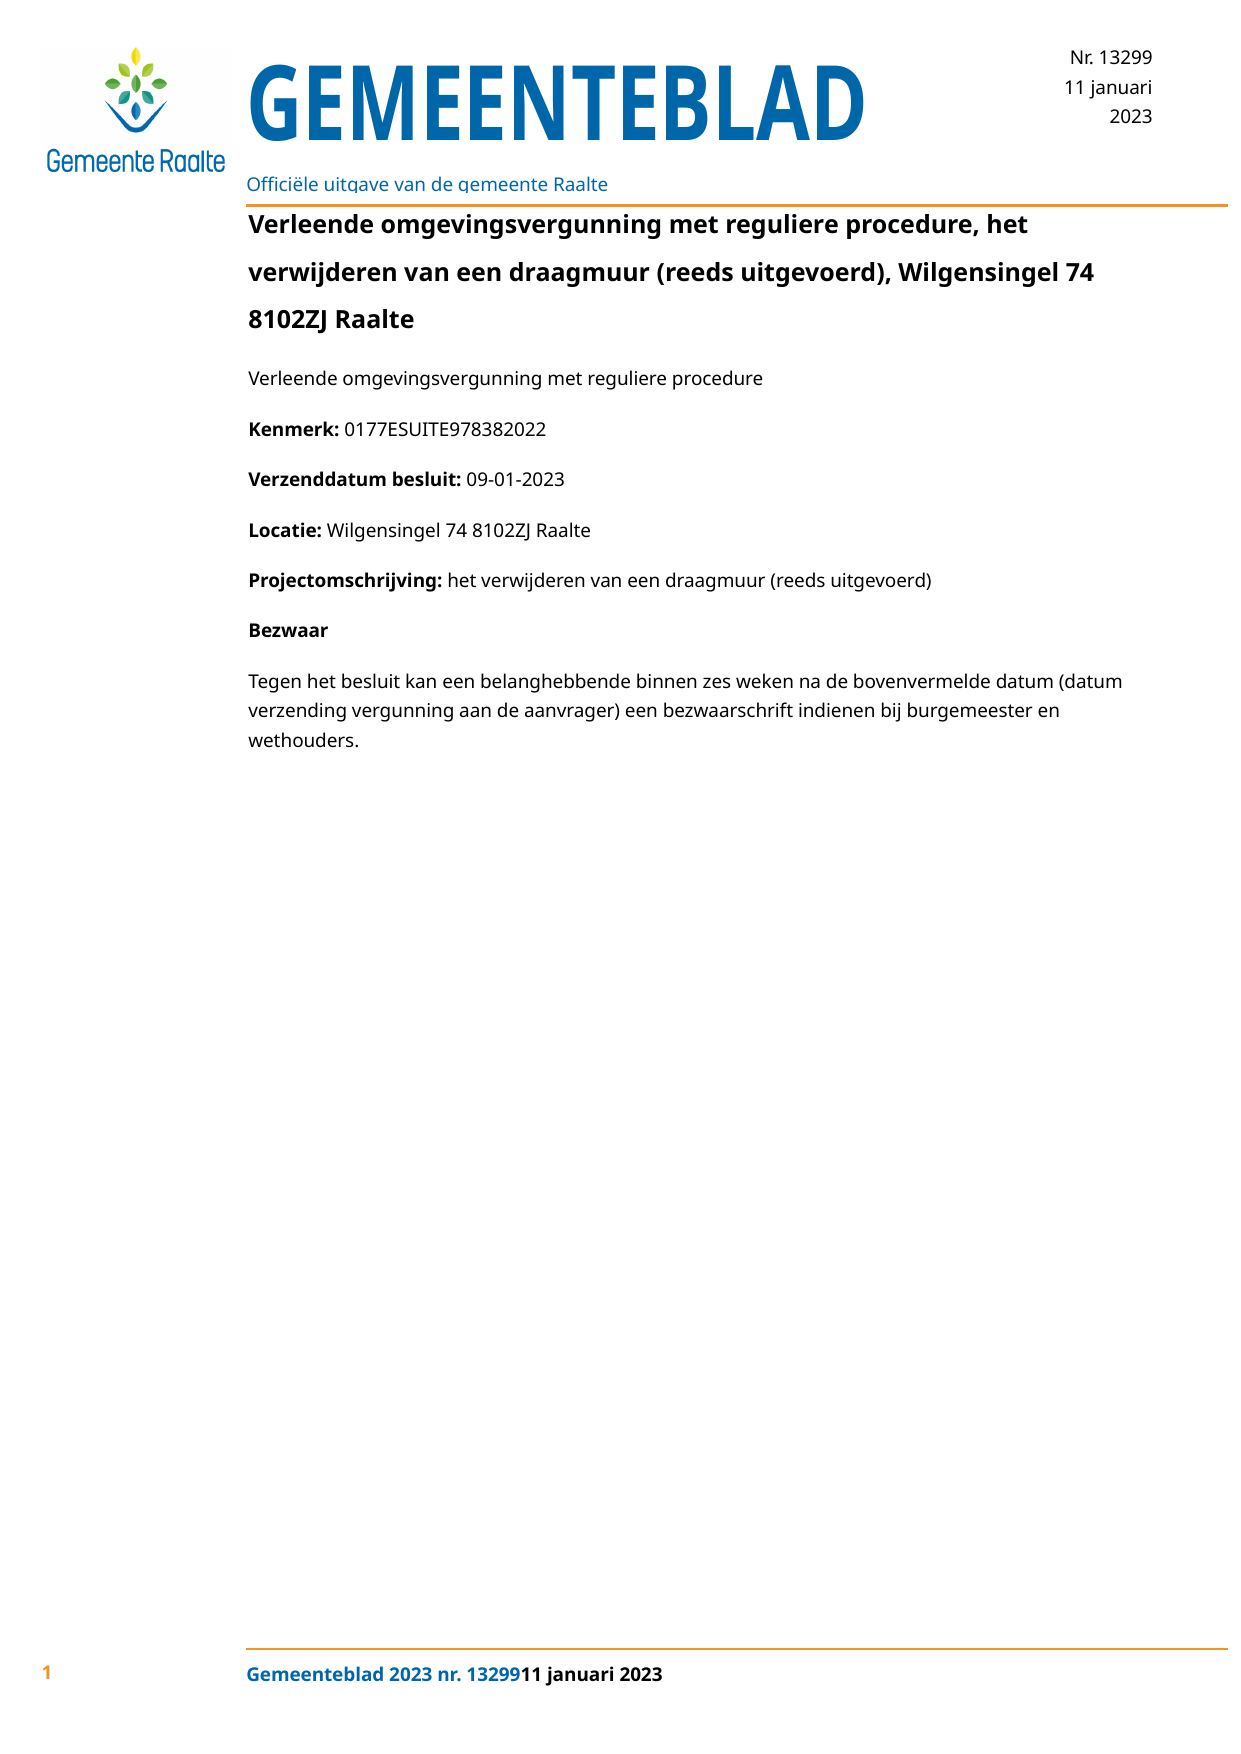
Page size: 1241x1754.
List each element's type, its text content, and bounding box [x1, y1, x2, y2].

text Verleende omgevingsvergunning met reguliere procedure [248, 366, 1152, 391]
text Projectomschrijving: het verwijderen van een draagmuur (reeds uitgevoerd) [248, 567, 1152, 593]
text Verleende omgevingsvergunning met reguliere procedure, het verwijderen van een draagmuur (reeds uitgevoerd), Wilgensingel 74 8102ZJ Raalte [248, 207, 1152, 336]
text Bezwaar [248, 618, 1152, 643]
picture [41, 47, 231, 172]
text Tegen het besluit kan een belanghebbende binnen zes weken na de bovenvermelde datum (datum verzending vergunning aan de aanvrager) een bezwaarschrift indienen bij burgemeester en wethouders. [248, 668, 1152, 753]
text Verzenddatum besluit: 09-01-2023 [248, 466, 1152, 492]
text Kenmerk: 0177ESUITE978382022 [248, 416, 1152, 442]
text Locatie: Wilgensingel 74 8102ZJ Raalte [248, 517, 1152, 542]
